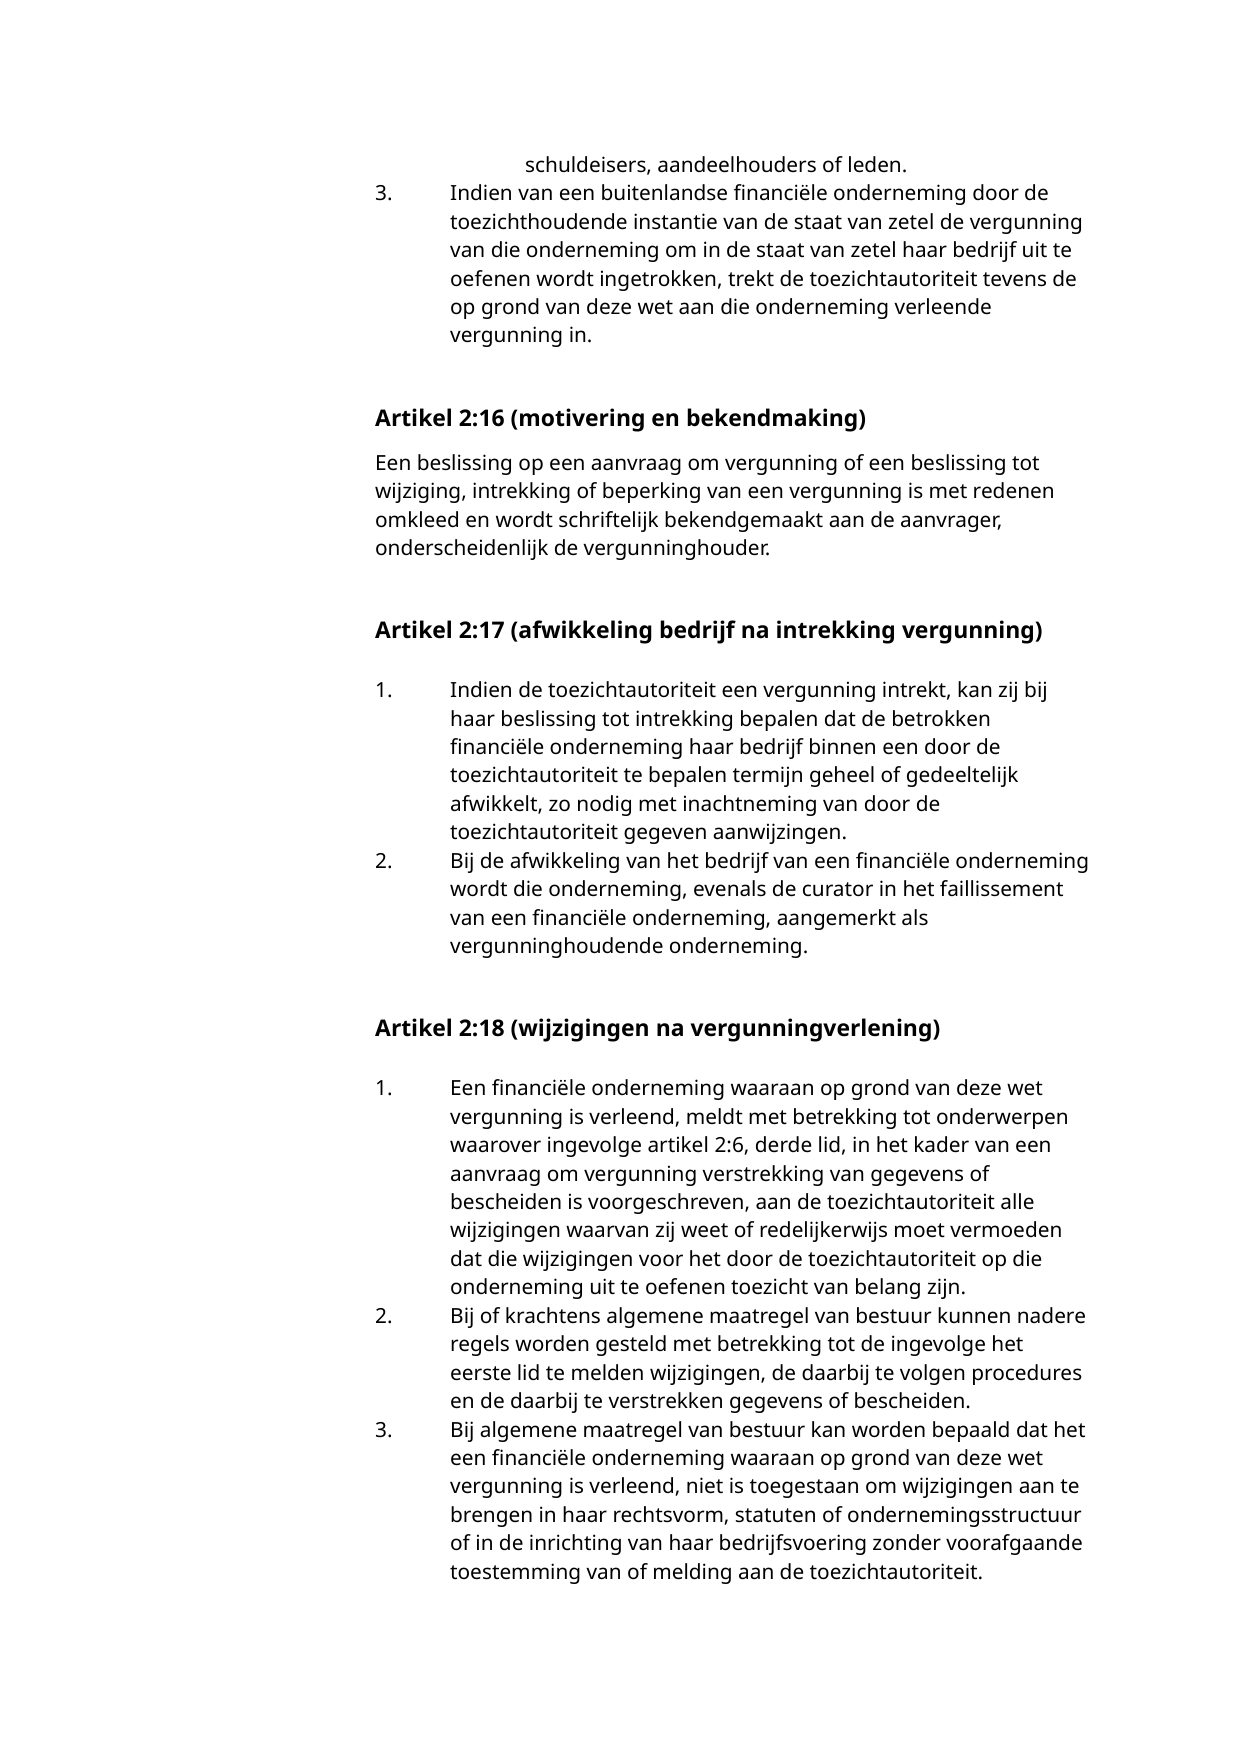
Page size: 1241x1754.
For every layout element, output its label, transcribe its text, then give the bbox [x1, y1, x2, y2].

list Indien de toezichtautoriteit een vergunning intrekt, kan zij bij haar beslissing tot intrekking bepalen dat de betrokken financiële onderneming haar bedrijf binnen een door de toezichtautoriteit te bepalen termijn geheel of gedeeltelijk afwikkelt, zo nodig met inachtneming van door de toezichtautoriteit gegeven aanwijzingen. [375, 675, 1090, 846]
text Een beslissing op een aanvraag om vergunning of een beslissing tot wijziging, intrekking of beperking van een vergunning is met redenen omkleed en wordt schriftelijk bekendgemaakt aan de aanvrager, onderscheidenlijk de vergunninghouder. [375, 448, 1090, 562]
list Bij de afwikkeling van het bedrijf van een financiële onderneming wordt die onderneming, evenals de curator in het faillissement van een financiële onderneming, aangemerkt als vergunninghoudende onderneming. [375, 846, 1090, 960]
list Bij of krachtens algemene maatregel van bestuur kunnen nadere regels worden gesteld met betrekking tot de ingevolge het eerste lid te melden wijzigingen, de daarbij te volgen procedures en de daarbij te verstrekken gegevens of bescheiden. [375, 1301, 1090, 1415]
list Een financiële onderneming waaraan op grond van deze wet vergunning is verleend, meldt met betrekking tot onderwerpen waarover ingevolge artikel 2:6, derde lid, in het kader van een aanvraag om vergunning verstrekking van gegevens of bescheiden is voorgeschreven, aan de toezichtautoriteit alle wijzigingen waarvan zij weet of redelijkerwijs moet vermoeden dat die wijzigingen voor het door de toezichtautoriteit op die onderneming uit te oefenen toezicht van belang zijn. [375, 1073, 1090, 1301]
list schuldeisers, aandeelhouders of leden. [450, 150, 1090, 178]
subtitle Artikel 2:17 (afwikkeling bedrijf na intrekking vergunning) [375, 614, 1090, 645]
list Bij algemene maatregel van bestuur kan worden bepaald dat het een financiële onderneming waaraan op grond van deze wet vergunning is verleend, niet is toegestaan om wijzigingen aan te brengen in haar rechtsvorm, statuten of ondernemingsstructuur of in de inrichting van haar bedrijfsvoering zonder voorafgaande toestemming van of melding aan de toezichtautoriteit. [375, 1415, 1090, 1585]
list Indien van een buitenlandse financiële onderneming door de toezichthoudende instantie van de staat van zetel de vergunning van die onderneming om in de staat van zetel haar bedrijf uit te oefenen wordt ingetrokken, trekt de toezichtautoriteit tevens de op grond van deze wet aan die onderneming verleende vergunning in. [375, 178, 1090, 349]
subtitle Artikel 2:18 (wijzigingen na vergunningverlening) [375, 1012, 1090, 1043]
subtitle Artikel 2:16 (motivering en bekendmaking) [375, 402, 1090, 433]
